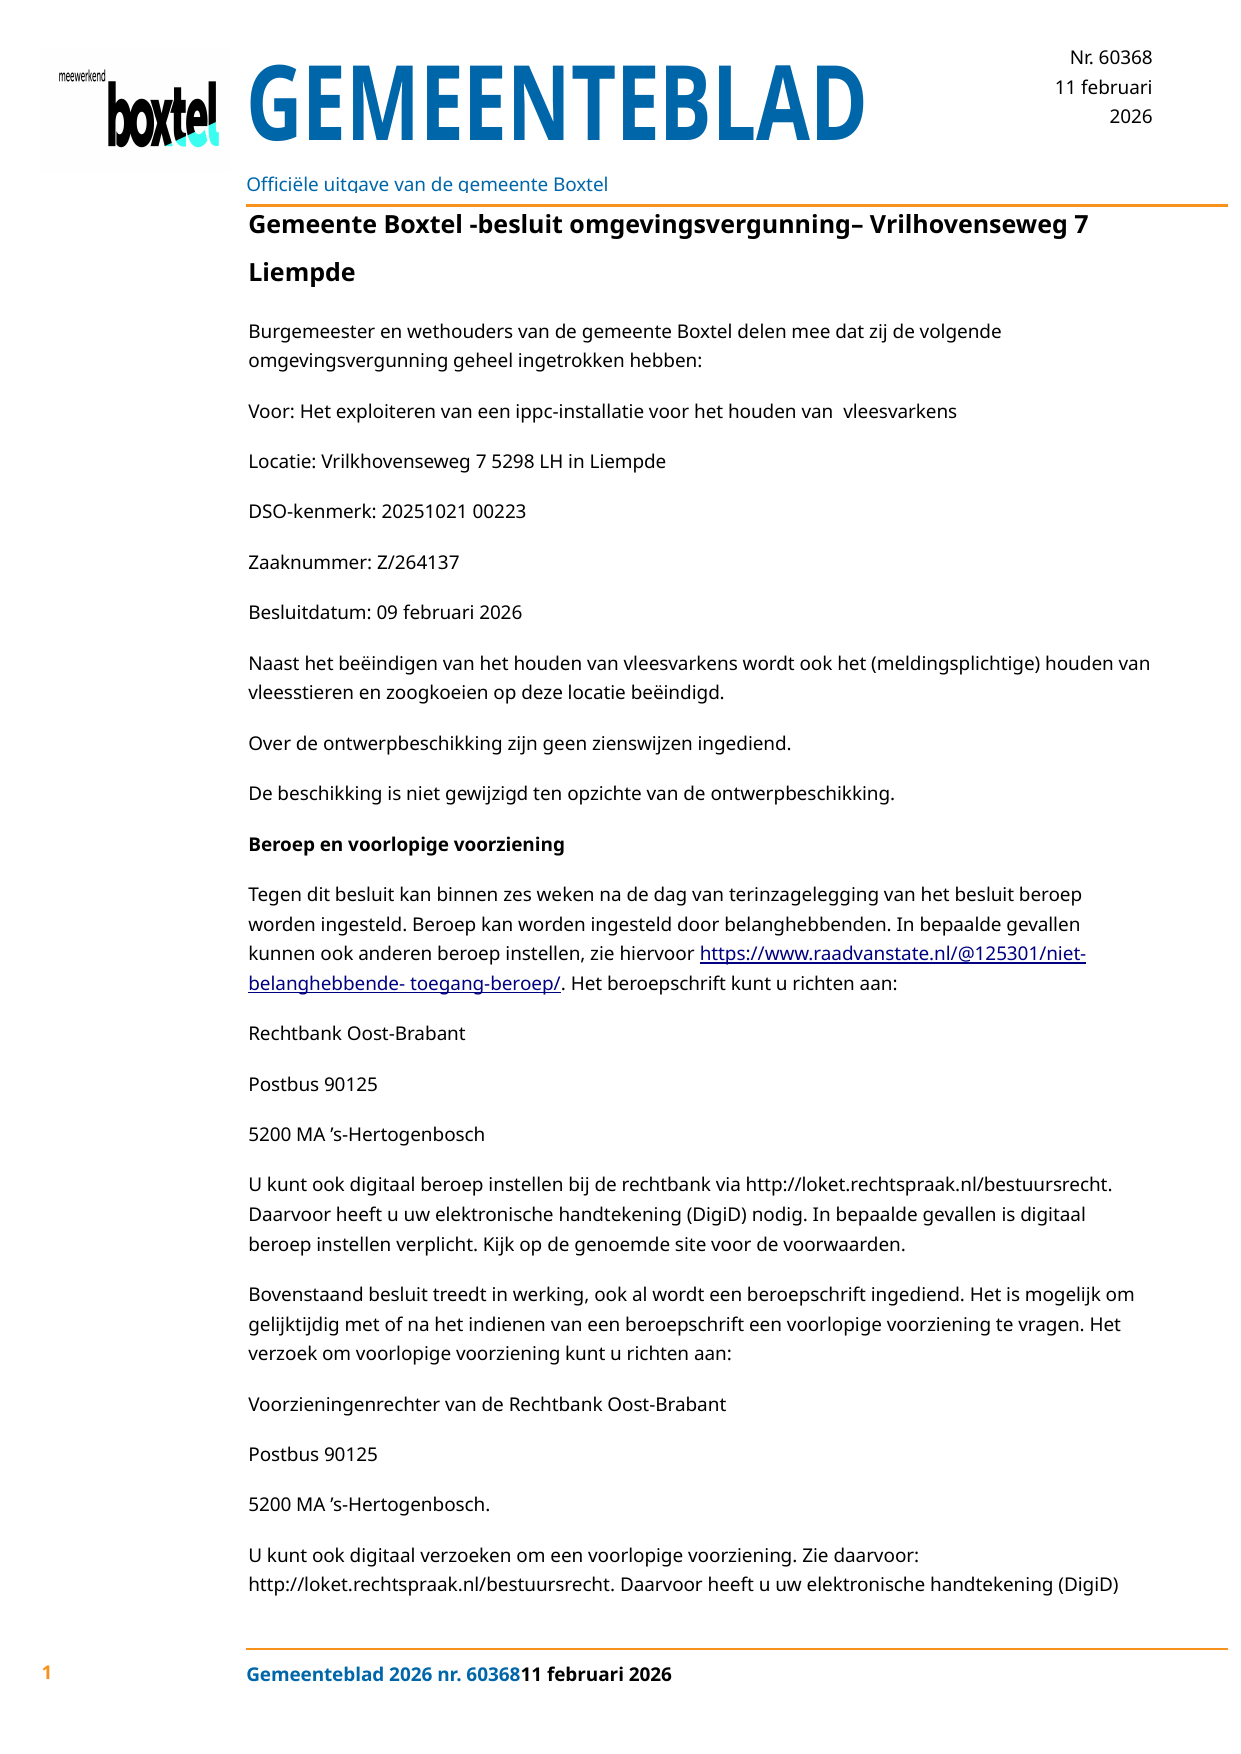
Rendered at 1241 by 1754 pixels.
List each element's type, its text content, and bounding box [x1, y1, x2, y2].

text De beschikking is niet gewijzigd ten opzichte van de ontwerpbeschikking. [248, 780, 1152, 806]
text Voorzieningenrechter van de Rechtbank Oost-Brabant [248, 1391, 1152, 1417]
text Bovenstaand besluit treedt in werking, ook al wordt een beroepschrift ingediend. Het is mogelijk om gelijktijdig met of na het indienen van een beroepschrift een voorlopige voorziening te vragen. Het verzoek om voorlopige voorziening kunt u richten aan: [248, 1281, 1152, 1366]
text Over de ontwerpbeschikking zijn geen zienswijzen ingediend. [248, 730, 1152, 756]
text 5200 MA ’s-Hertogenbosch [248, 1121, 1152, 1147]
text Postbus 90125 [248, 1071, 1152, 1097]
text DSO-kenmerk: 20251021 00223 [248, 499, 1152, 524]
text U kunt ook digitaal beroep instellen bij de rechtbank via http://loket.rechtspraak.nl/bestuursrecht. Daarvoor heeft u uw elektronische handtekening (DigiD) nodig. In bepaalde gevallen is digitaal beroep instellen verplicht. Kijk op de genoemde site voor de voorwaarden. [248, 1172, 1152, 1257]
text Tegen dit besluit kan binnen zes weken na de dag van terinzagelegging van het besluit beroep worden ingesteld. Beroep kan worden ingesteld door belanghebbenden. In bepaalde gevallen kunnen ook anderen beroep instellen, zie hiervoor https://www.raadvanstate.nl/@125301/niet-belanghebbende- toegang-beroep/. Het beroepschrift kunt u richten aan: [248, 881, 1152, 996]
text Voor: Het exploiteren van een ippc-installatie voor het houden van vleesvarkens [248, 398, 1152, 424]
text Zaaknummer: Z/264137 [248, 549, 1152, 575]
text Beroep en voorlopige voorziening [248, 831, 1152, 857]
text Locatie: Vrilkhovenseweg 7 5298 LH in Liempde [248, 448, 1152, 474]
text Postbus 90125 [248, 1441, 1152, 1467]
text Gemeente Boxtel -besluit omgevingsvergunning– Vrilhovenseweg 7 Liempde [248, 207, 1152, 288]
text Rechtbank Oost-Brabant [248, 1020, 1152, 1046]
text 5200 MA ’s-Hertogenbosch. [248, 1492, 1152, 1517]
text U kunt ook digitaal verzoeken om een voorlopige voorziening. Zie daarvoor: http://loket.rechtspraak.nl/bestuursrecht. Daarvoor heeft u uw elektronische handtekening (DigiD) [248, 1542, 1152, 1597]
text Burgemeester en wethouders van de gemeente Boxtel delen mee dat zij de volgende omgevingsvergunning geheel ingetrokken hebben: [248, 318, 1152, 373]
picture [41, 47, 231, 172]
text Besluitdatum: 09 februari 2026 [248, 599, 1152, 625]
text Naast het beëindigen van het houden van vleesvarkens wordt ook het (meldingsplichtige) houden van vleesstieren en zoogkoeien op deze locatie beëindigd. [248, 650, 1152, 705]
